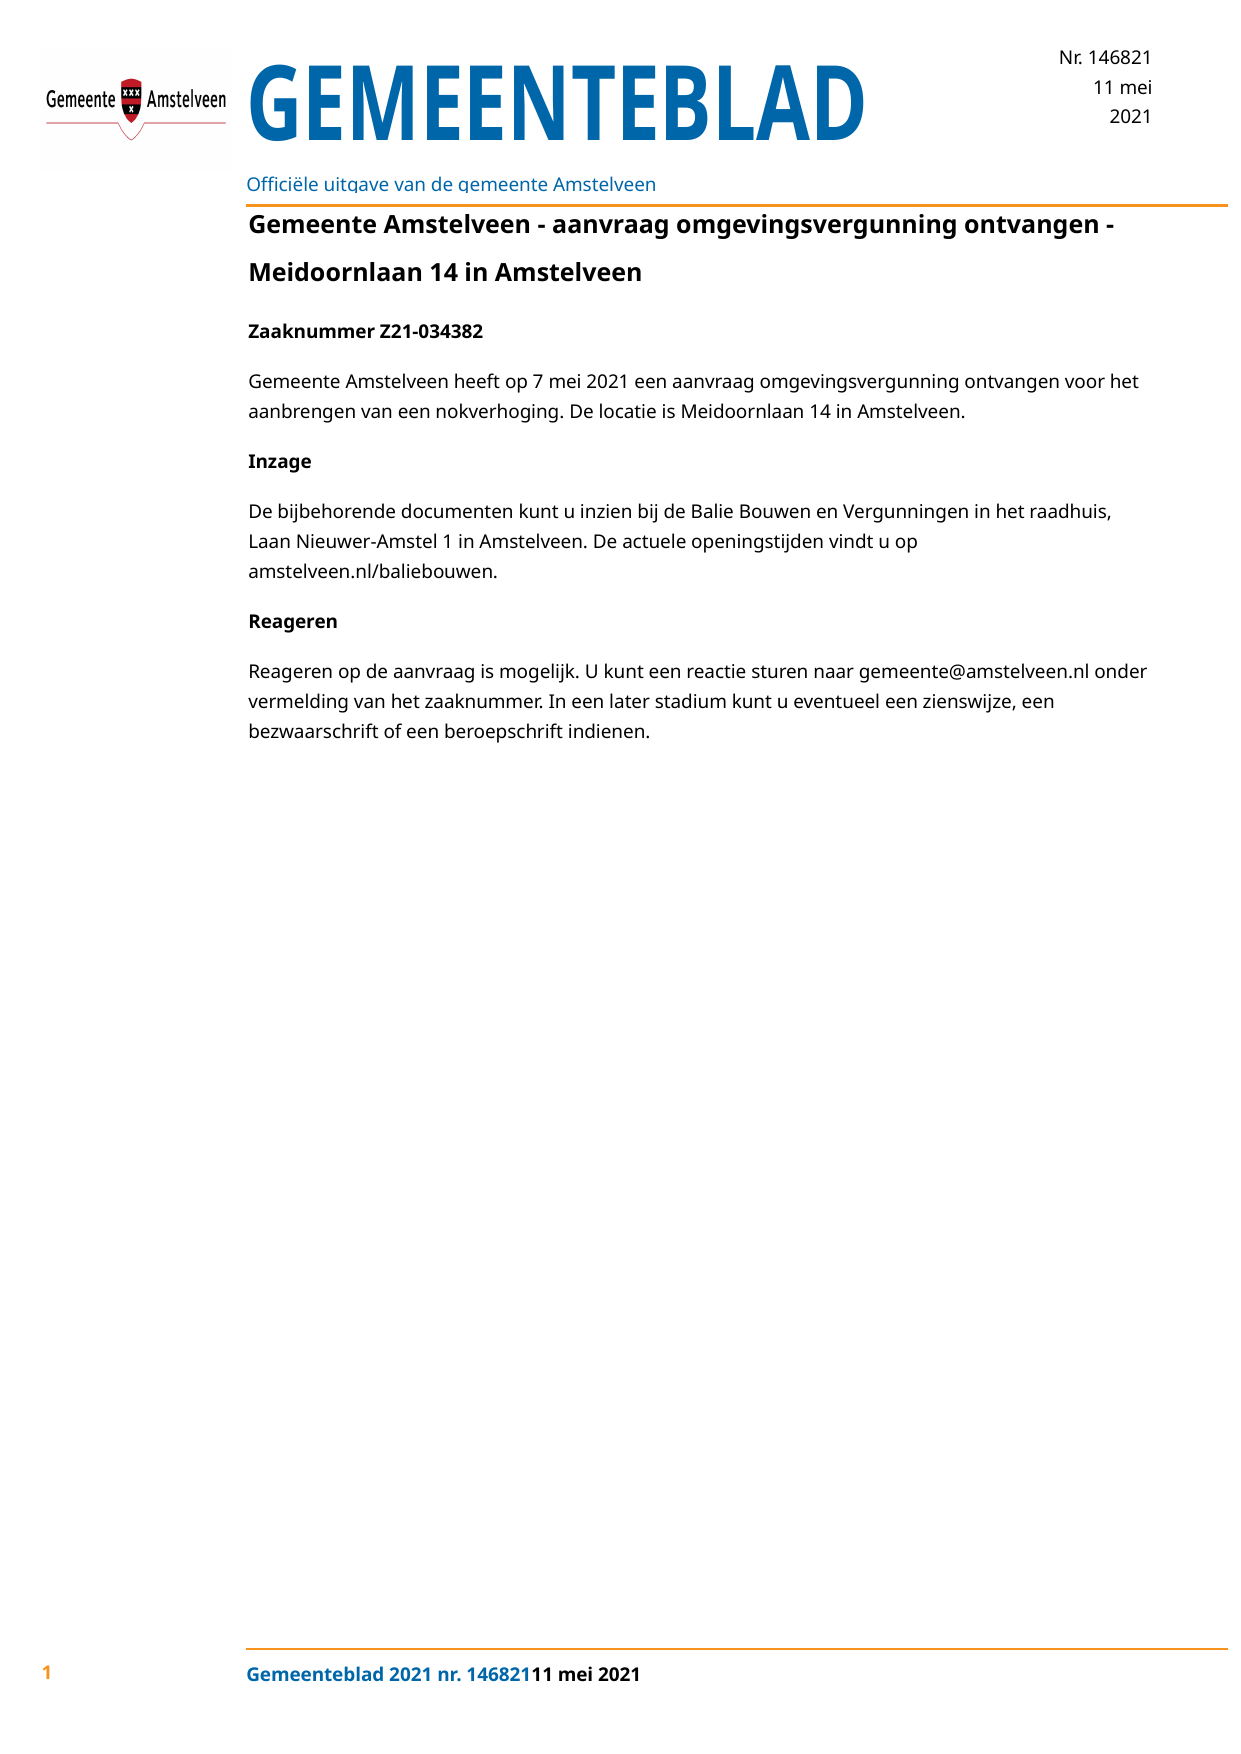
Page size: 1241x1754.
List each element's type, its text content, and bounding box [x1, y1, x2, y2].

text Zaaknummer Z21-034382 [248, 318, 1152, 344]
text Gemeente Amstelveen heeft op 7 mei 2021 een aanvraag omgevingsvergunning ontvangen voor het aanbrengen van een nokverhoging. De locatie is Meidoornlaan 14 in Amstelveen. [248, 368, 1152, 424]
text Gemeente Amstelveen - aanvraag omgevingsvergunning ontvangen - Meidoornlaan 14 in Amstelveen [248, 207, 1152, 288]
text De bijbehorende documenten kunt u inzien bij de Balie Bouwen en Vergunningen in het raadhuis, Laan Nieuwer-Amstel 1 in Amstelveen. De actuele openingstijden vindt u op amstelveen.nl/baliebouwen. [248, 499, 1152, 584]
text Inzage [248, 448, 1152, 474]
text Reageren op de aanvraag is mogelijk. U kunt een reactie sturen naar gemeente@amstelveen.nl onder vermelding van het zaaknummer. In een later stadium kunt u eventueel een zienswijze, een bezwaarschrift of een beroepschrift indienen. [248, 659, 1152, 744]
picture [41, 47, 231, 172]
text Reageren [248, 608, 1152, 634]
